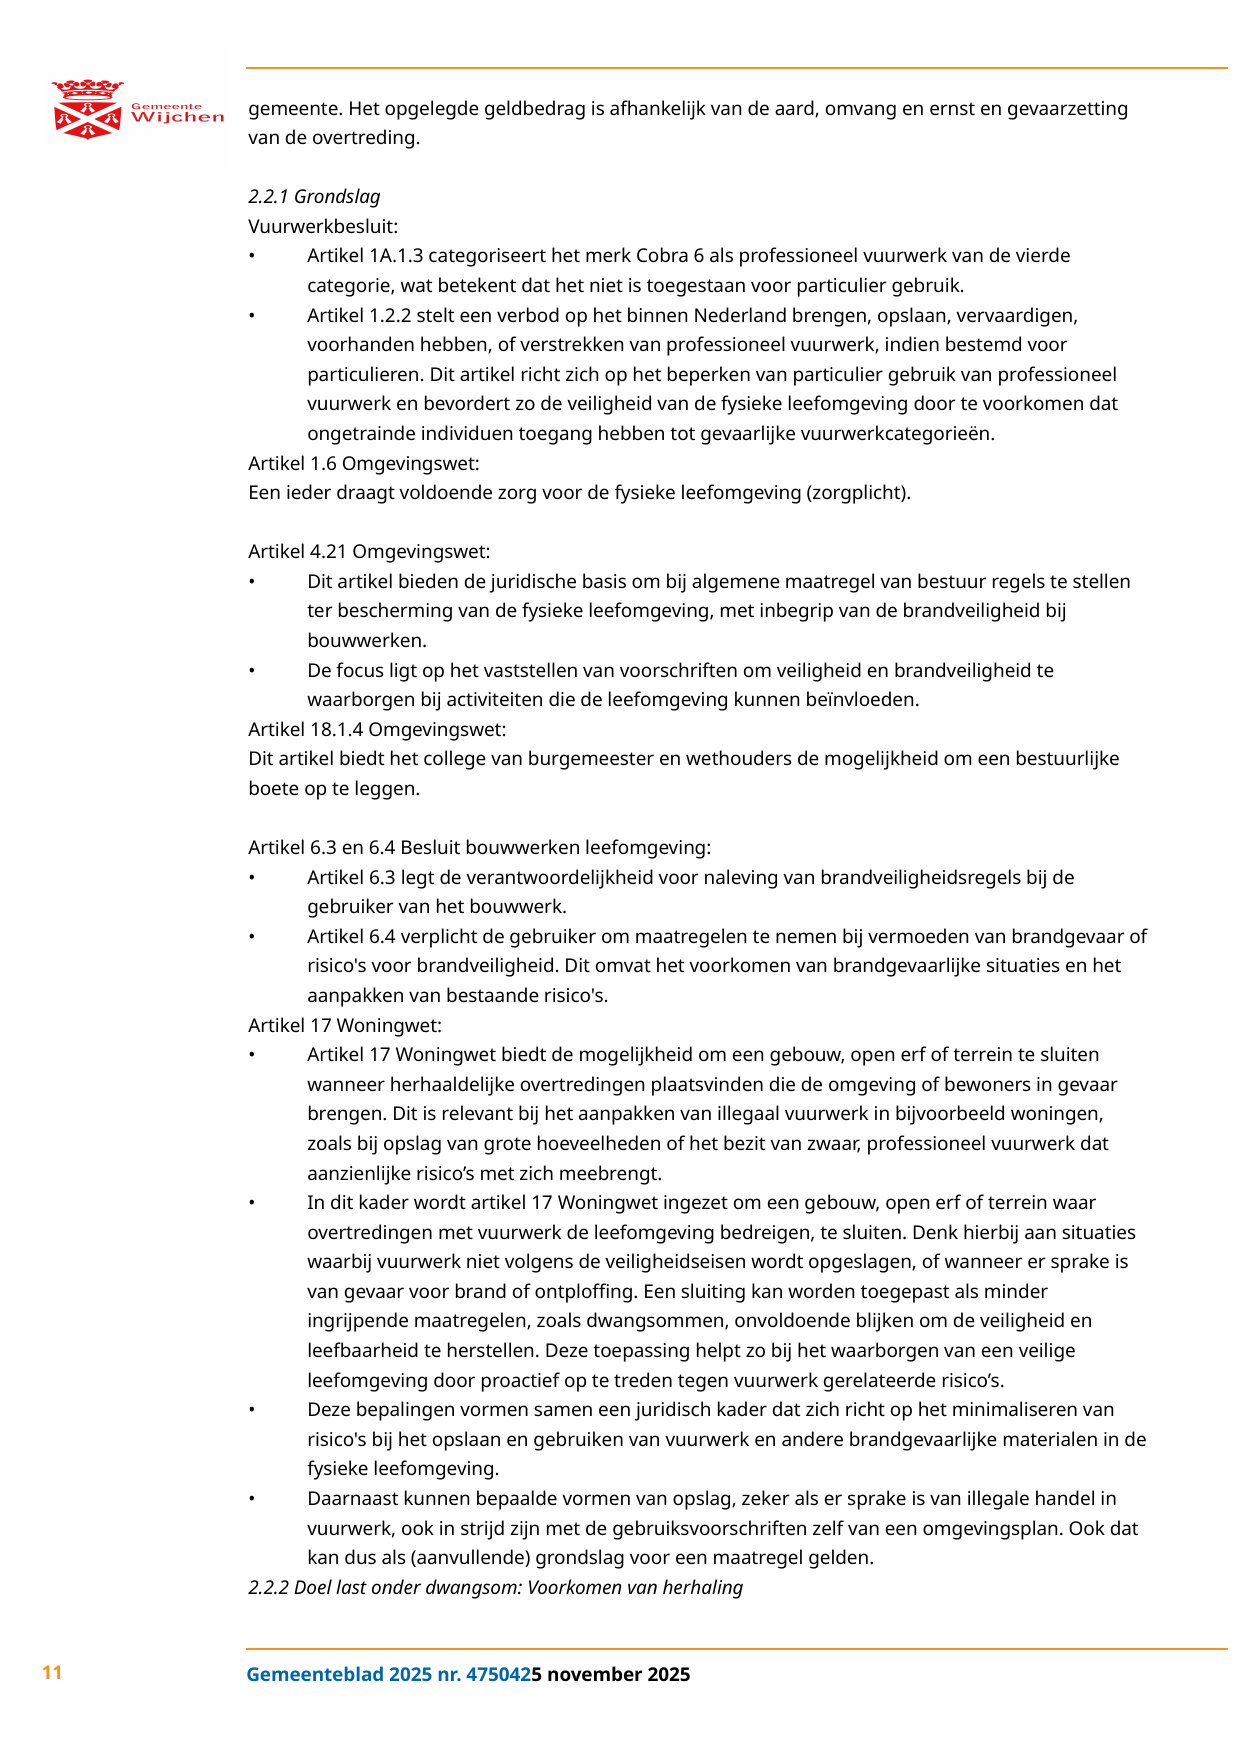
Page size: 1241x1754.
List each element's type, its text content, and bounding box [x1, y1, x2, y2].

picture [41, 47, 231, 172]
list De focus ligt op het vaststellen van voorschriften om veiligheid en brandveiligheid te waarborgen bij activiteiten die de leefomgeving kunnen beïnvloeden. [248, 657, 1152, 712]
text Artikel 4.21 Omgevingswet: [248, 538, 1152, 564]
list Artikel 1A.1.3 categoriseert het merk Cobra 6 als professioneel vuurwerk van de vierde categorie, wat betekent dat het niet is toegestaan voor particulier gebruik. [248, 243, 1152, 298]
list Artikel 1.2.2 stelt een verbod op het binnen Nederland brengen, opslaan, vervaardigen, voorhanden hebben, of verstrekken van professioneel vuurwerk, indien bestemd voor particulieren. Dit artikel richt zich op het beperken van particulier gebruik van professioneel vuurwerk en bevordert zo de veiligheid van de fysieke leefomgeving door te voorkomen dat ongetrainde individuen toegang hebben tot gevaarlijke vuurwerkcategorieën. [248, 302, 1152, 446]
text Artikel 18.1.4 Omgevingswet: [248, 716, 1152, 742]
list Deze bepalingen vormen samen een juridisch kader dat zich richt op het minimaliseren van risico's bij het opslaan en gebruiken van vuurwerk en andere brandgevaarlijke materialen in de fysieke leefomgeving. [248, 1396, 1152, 1481]
text Een ieder draagt voldoende zorg voor de fysieke leefomgeving (zorgplicht). [248, 479, 1152, 505]
list Artikel 17 Woningwet biedt de mogelijkheid om een gebouw, open erf of terrein te sluiten wanneer herhaaldelijke overtredingen plaatsvinden die de omgeving of bewoners in gevaar brengen. Dit is relevant bij het aanpakken van illegaal vuurwerk in bijvoorbeeld woningen, zoals bij opslag van grote hoeveelheden of het bezit van zwaar, professioneel vuurwerk dat aanzienlijke risico’s met zich meebrengt. [248, 1041, 1152, 1186]
list Artikel 6.4 verplicht de gebruiker om maatregelen te nemen bij vermoeden van brandgevaar of risico's voor brandveiligheid. Dit omvat het voorkomen van brandgevaarlijke situaties en het aanpakken van bestaande risico's. [248, 923, 1152, 1008]
list Dit artikel bieden de juridische basis om bij algemene maatregel van bestuur regels te stellen ter bescherming van de fysieke leefomgeving, met inbegrip van de brandveiligheid bij bouwwerken. [248, 568, 1152, 653]
text Artikel 17 Woningwet: [248, 1012, 1152, 1038]
text gemeente. Het opgelegde geldbedrag is afhankelijk van de aard, omvang en ernst en gevaarzetting van de overtreding. [248, 95, 1152, 150]
text 2.2.2 Doel last onder dwangsom: Voorkomen van herhaling [248, 1574, 1152, 1600]
list Artikel 6.3 legt de verantwoordelijkheid voor naleving van brandveiligheidsregels bij de gebruiker van het bouwwerk. [248, 864, 1152, 919]
list Daarnaast kunnen bepaalde vormen van opslag, zeker als er sprake is van illegale handel in vuurwerk, ook in strijd zijn met de gebruiksvoorschriften zelf van een omgevingsplan. Ook dat kan dus als (aanvullende) grondslag voor een maatregel gelden. [248, 1485, 1152, 1570]
text Vuurwerkbesluit: [248, 213, 1152, 239]
text Artikel 1.6 Omgevingswet: [248, 450, 1152, 476]
list In dit kader wordt artikel 17 Woningwet ingezet om een gebouw, open erf of terrein waar overtredingen met vuurwerk de leefomgeving bedreigen, te sluiten. Denk hierbij aan situaties waarbij vuurwerk niet volgens de veiligheidseisen wordt opgeslagen, of wanneer er sprake is van gevaar voor brand of ontploffing. Een sluiting kan worden toegepast als minder ingrijpende maatregelen, zoals dwangsommen, onvoldoende blijken om de veiligheid en leefbaarheid te herstellen. Deze toepassing helpt zo bij het waarborgen van een veilige leefomgeving door proactief op te treden tegen vuurwerk gerelateerde risico’s. [248, 1189, 1152, 1393]
text Artikel 6.3 en 6.4 Besluit bouwwerken leefomgeving: [248, 834, 1152, 860]
text Dit artikel biedt het college van burgemeester en wethouders de mogelijkheid om een bestuurlijke boete op te leggen. [248, 746, 1152, 801]
text 2.2.1 Grondslag [248, 183, 1152, 209]
